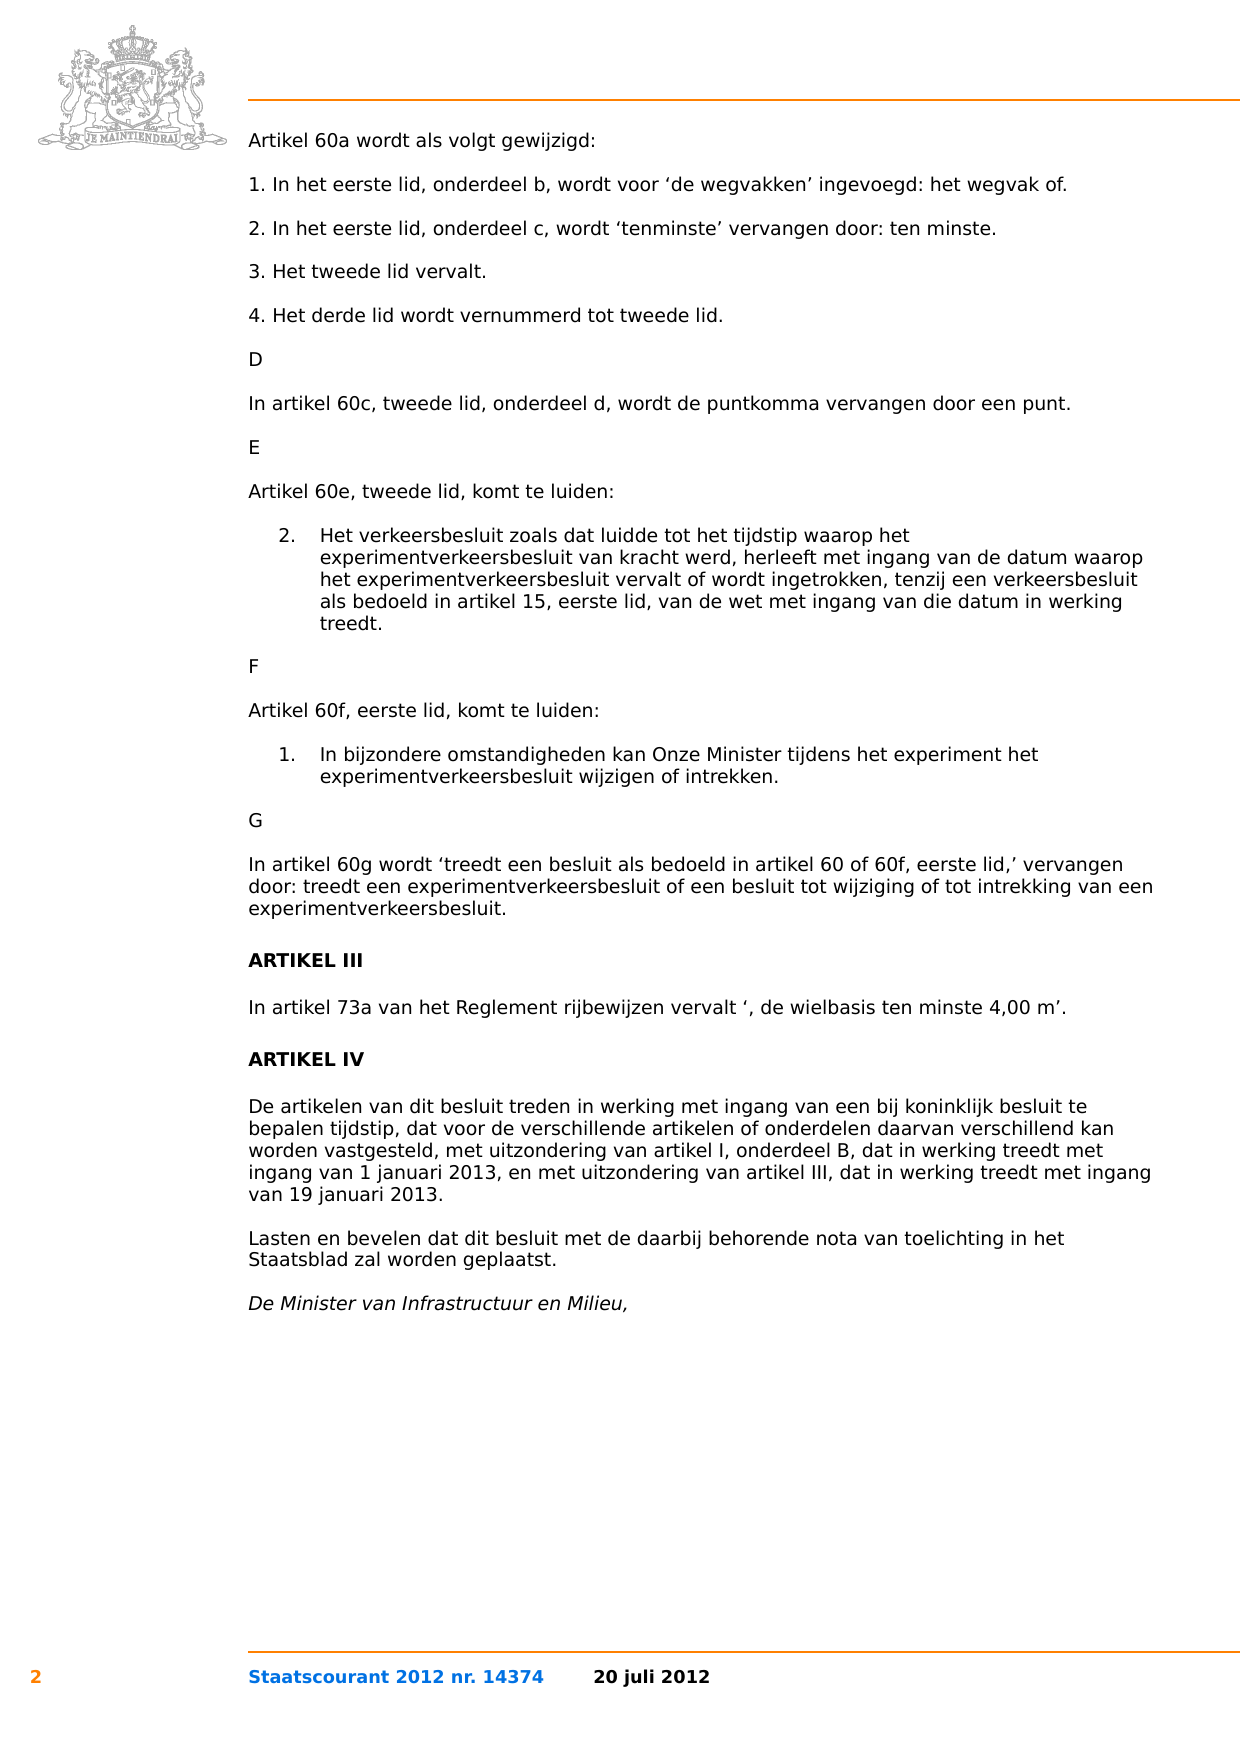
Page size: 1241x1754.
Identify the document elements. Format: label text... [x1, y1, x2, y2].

text 2. In het eerste lid, onderdeel c, wordt ‘tenminste’ vervangen door: ten minste. [248, 218, 1163, 239]
text 1. In het eerste lid, onderdeel b, wordt voor ‘de wegvakken’ ingevoegd: het wegvak of. [248, 174, 1163, 196]
text 4. Het derde lid wordt vernummerd tot tweede lid. [248, 305, 1163, 327]
text Artikel 60a wordt als volgt gewijzigd: [248, 130, 1163, 152]
subtitle ARTIKEL IV [248, 1049, 1163, 1071]
text In artikel 73a van het Reglement rijbewijzen vervalt ‘, de wielbasis ten minste 4,00 m’. [248, 997, 1163, 1019]
text 1. In bijzondere omstandigheden kan Onze Minister tijdens het experiment het experimentverkeersbesluit wijzigen of intrekken. [278, 744, 1163, 788]
text F [248, 656, 1163, 678]
text Lasten en bevelen dat dit besluit met de daarbij behorende nota van toelichting in het Staatsblad zal worden geplaatst. [248, 1227, 1163, 1271]
text 3. Het tweede lid vervalt. [248, 261, 1163, 283]
picture [38, 25, 227, 150]
text In artikel 60g wordt ‘treedt een besluit als bedoeld in artikel 60 of 60f, eerste lid,’ vervangen door: treedt een experimentverkeersbesluit of een besluit tot wijziging of tot intrekking van een experimentverkeersbesluit. [248, 854, 1163, 920]
text 2. Het verkeersbesluit zoals dat luidde tot het tijdstip waarop het experimentverkeersbesluit van kracht werd, herleeft met ingang van de datum waarop het experimentverkeersbesluit vervalt of wordt ingetrokken, tenzij een verkeersbesluit als bedoeld in artikel 15, eerste lid, van de wet met ingang van die datum in werking treedt. [278, 524, 1163, 634]
text In artikel 60c, tweede lid, onderdeel d, wordt de puntkomma vervangen door een punt. [248, 393, 1163, 415]
subtitle ARTIKEL III [248, 950, 1163, 972]
text E [248, 437, 1163, 459]
text Artikel 60e, tweede lid, komt te luiden: [248, 481, 1163, 503]
text G [248, 810, 1163, 832]
text De Minister van Infrastructuur en Milieu, [248, 1293, 1163, 1315]
text D [248, 349, 1163, 371]
text Artikel 60f, eerste lid, komt te luiden: [248, 700, 1163, 722]
text De artikelen van dit besluit treden in werking met ingang van een bij koninklijk besluit te bepalen tijdstip, dat voor de verschillende artikelen of onderdelen daarvan verschillend kan worden vastgesteld, met uitzondering van artikel I, onderdeel B, dat in werking treedt met ingang van 1 januari 2013, en met uitzondering van artikel III, dat in werking treedt met ingang van 19 januari 2013. [248, 1096, 1163, 1206]
